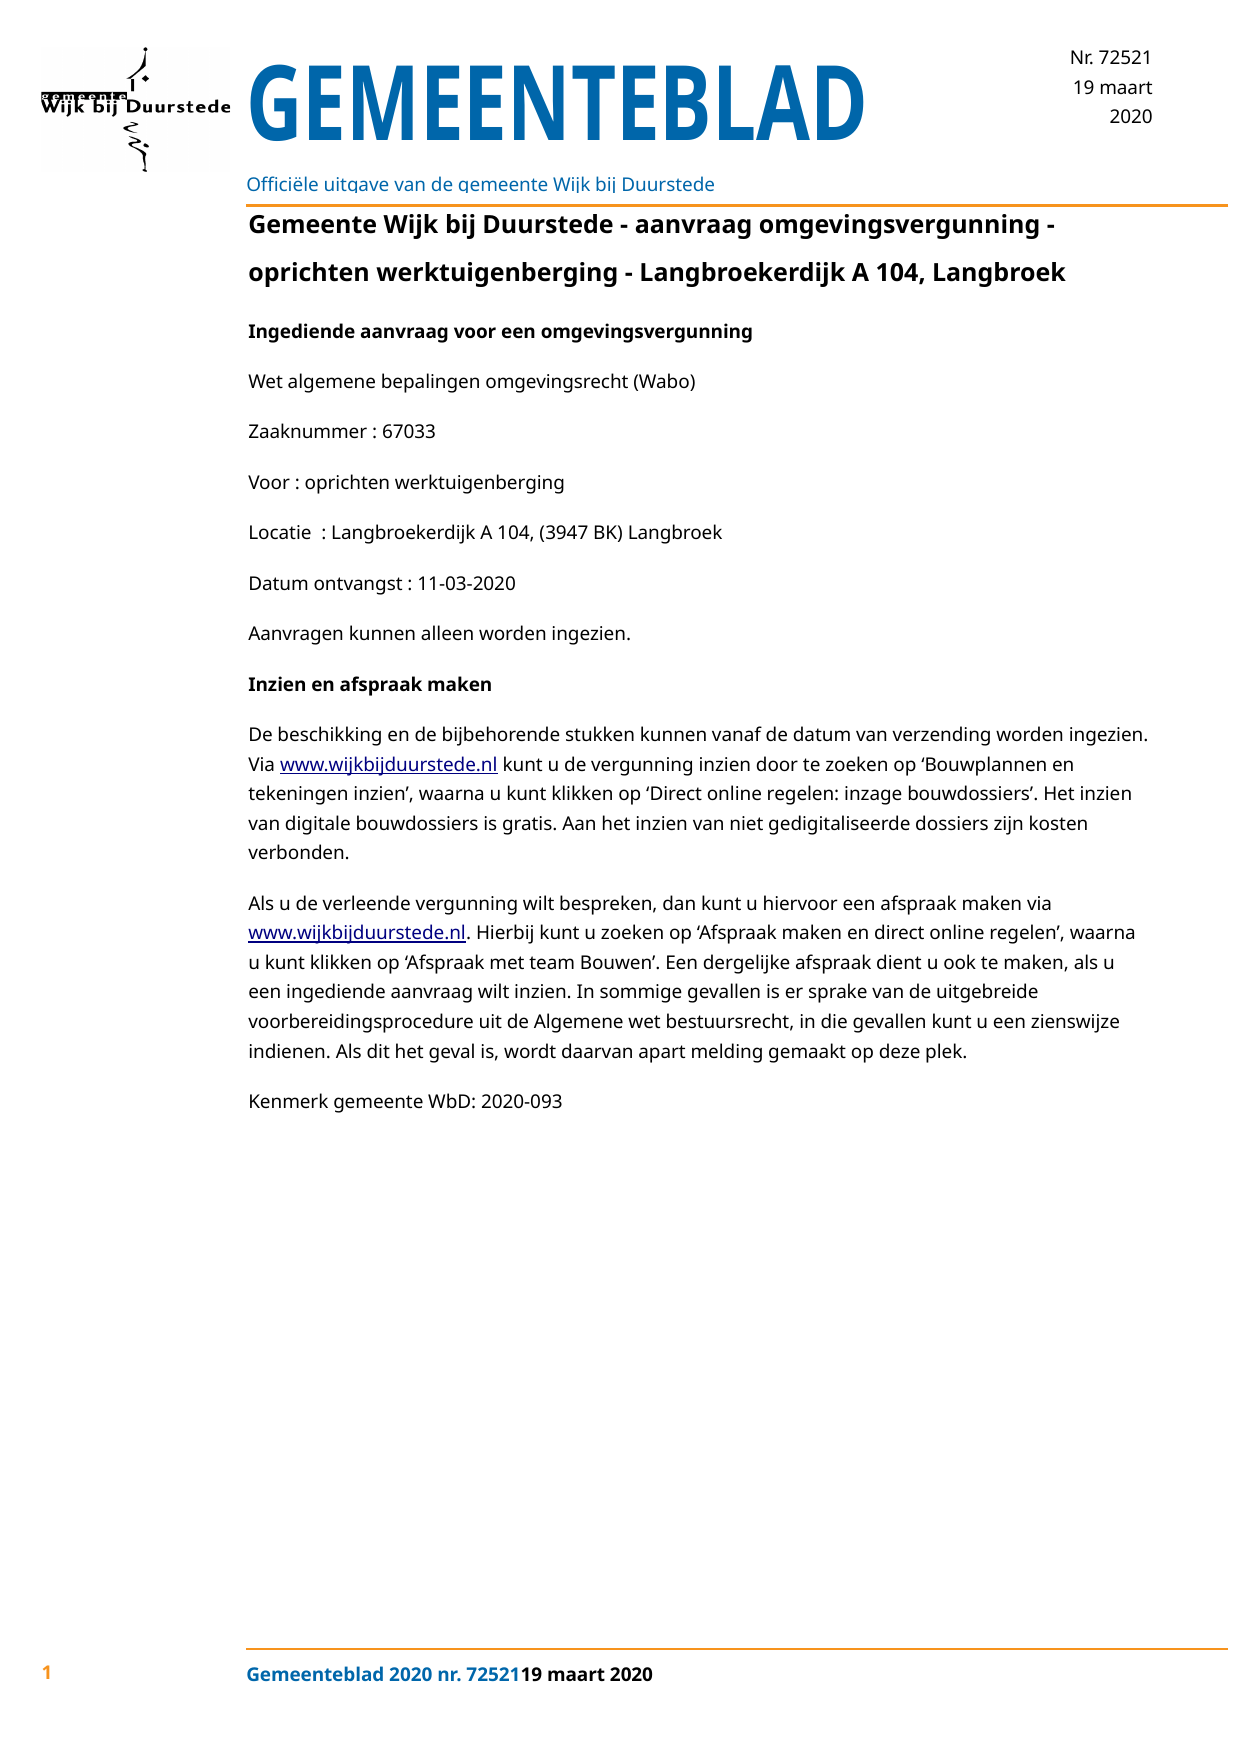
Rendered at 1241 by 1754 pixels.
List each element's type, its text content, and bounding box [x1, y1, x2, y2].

text Datum ontvangst : 11-03-2020 [248, 570, 1152, 596]
text Aanvragen kunnen alleen worden ingezien. [248, 620, 1152, 646]
text Locatie : Langbroekerdijk A 104, (3947 BK) Langbroek [248, 519, 1152, 545]
text Voor : oprichten werktuigenberging [248, 469, 1152, 495]
text Zaaknummer : 67033 [248, 419, 1152, 444]
text Inzien en afspraak maken [248, 671, 1152, 697]
text Als u de verleende vergunning wilt bespreken, dan kunt u hiervoor een afspraak maken via www.wijkbijduurstede.nl. Hierbij kunt u zoeken op ‘Afspraak maken en direct online regelen’, waarna u kunt klikken op ‘Afspraak met team Bouwen’. Een dergelijke afspraak dient u ook te maken, als u een ingediende aanvraag wilt inzien. In sommige gevallen is er sprake van de uitgebreide voorbereidingsprocedure uit de Algemene wet bestuursrecht, in die gevallen kunt u een zienswijze indienen. Als dit het geval is, wordt daarvan apart melding gemaakt op deze plek. [248, 890, 1152, 1064]
text Wet algemene bepalingen omgevingsrecht (Wabo) [248, 368, 1152, 394]
picture [41, 47, 231, 172]
text Kenmerk gemeente WbD: 2020-093 [248, 1088, 1152, 1114]
text Gemeente Wijk bij Duurstede - aanvraag omgevingsvergunning - oprichten werktuigenberging - Langbroekerdijk A 104, Langbroek [248, 207, 1152, 288]
text Ingediende aanvraag voor een omgevingsvergunning [248, 318, 1152, 344]
text De beschikking en de bijbehorende stukken kunnen vanaf de datum van verzending worden ingezien. Via www.wijkbijduurstede.nl kunt u de vergunning inzien door te zoeken op ‘Bouwplannen en tekeningen inzien’, waarna u kunt klikken op ‘Direct online regelen: inzage bouwdossiers’. Het inzien van digitale bouwdossiers is gratis. Aan het inzien van niet gedigitaliseerde dossiers zijn kosten verbonden. [248, 721, 1152, 865]
